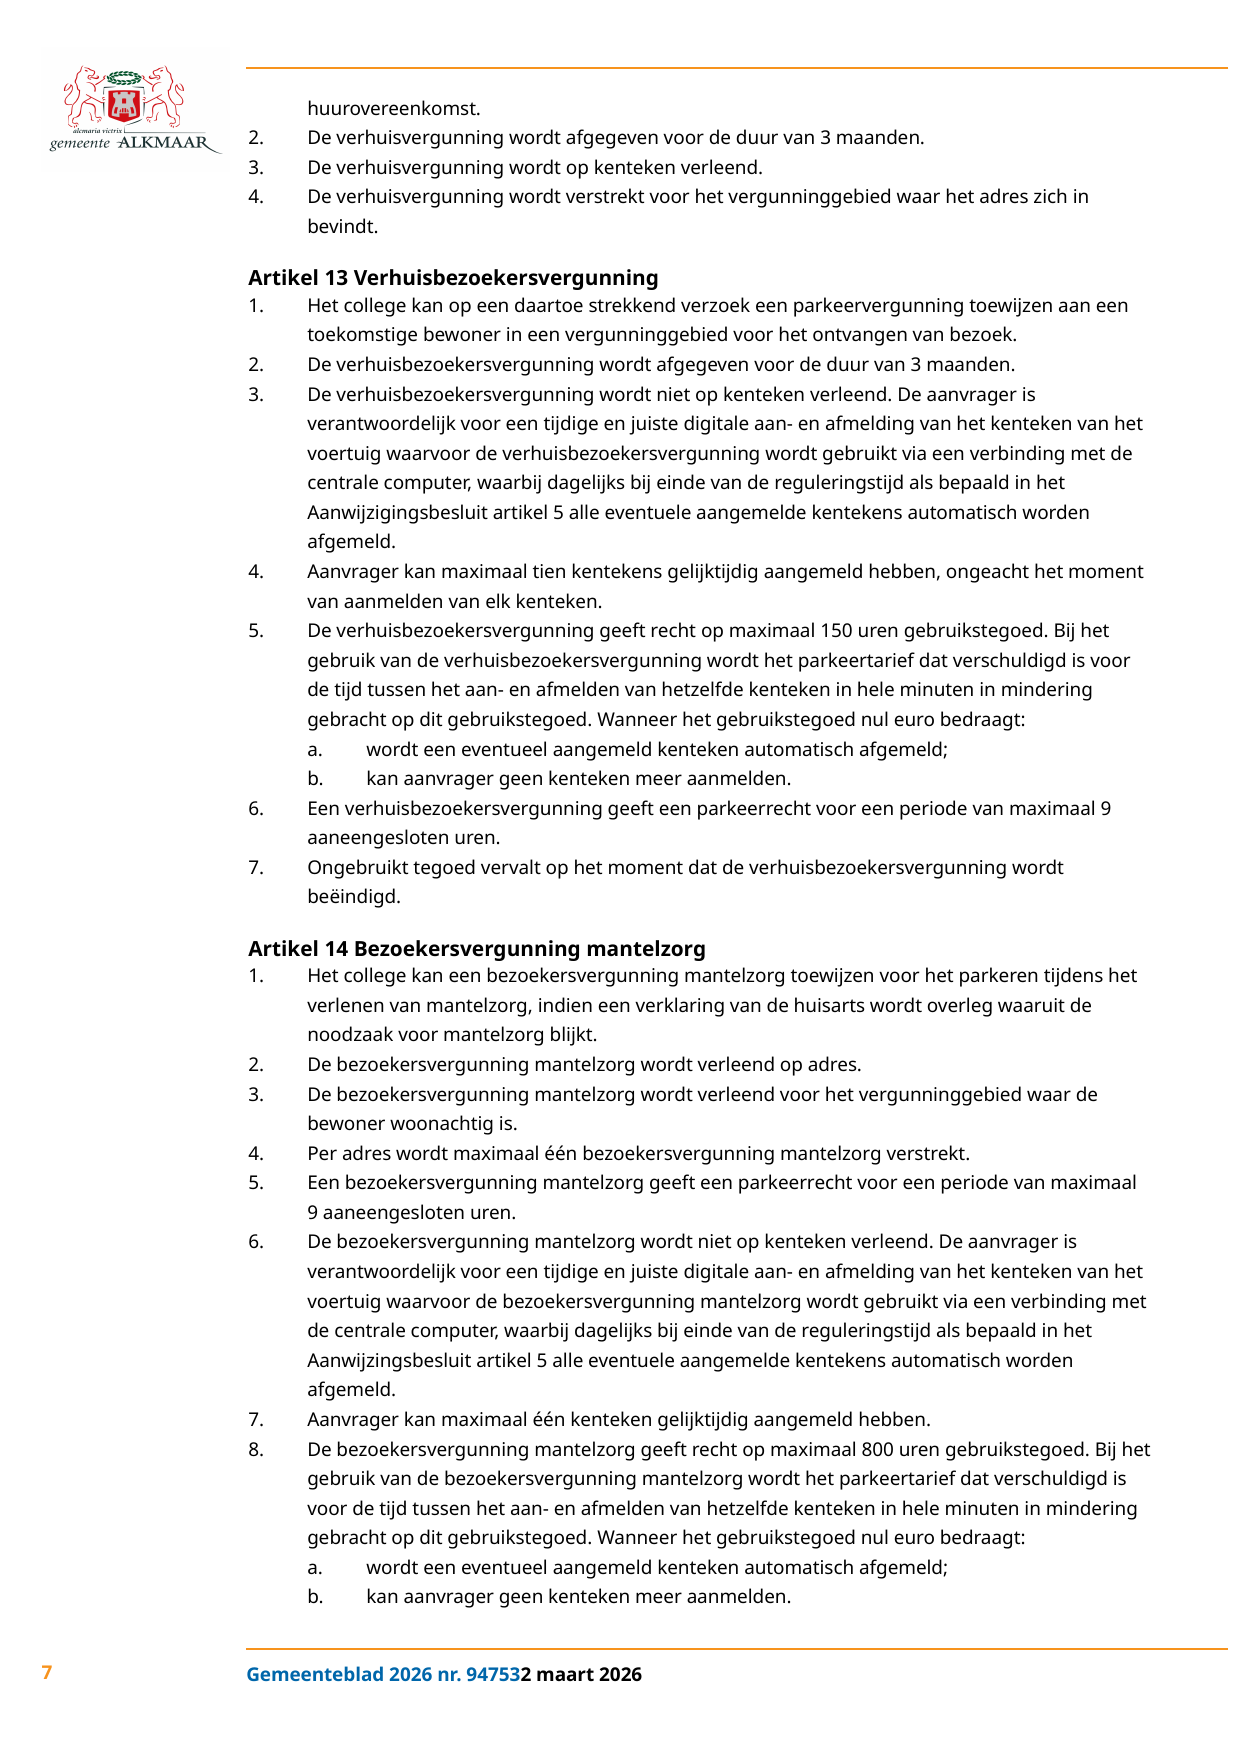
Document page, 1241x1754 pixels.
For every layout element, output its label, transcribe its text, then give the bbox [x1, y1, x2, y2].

list De bezoekersvergunning mantelzorg wordt verleend voor het vergunninggebied waar de bewoner woonachtig is. [248, 1081, 1152, 1136]
list Ongebruikt tegoed vervalt op het moment dat de verhuisbezoekersvergunning wordt beëindigd. [248, 854, 1152, 909]
list Een bezoekersvergunning mantelzorg geeft een parkeerrecht voor een periode van maximaal 9 aaneengesloten uren. [248, 1169, 1152, 1225]
list De verhuisvergunning wordt afgegeven voor de duur van 3 maanden. [248, 124, 1152, 150]
list De bezoekersvergunning mantelzorg wordt verleend op adres. [248, 1051, 1152, 1077]
list wordt een eventueel aangemeld kenteken automatisch afgemeld; [307, 1554, 1152, 1580]
list Per adres wordt maximaal één bezoekersvergunning mantelzorg verstrekt. [248, 1140, 1152, 1166]
picture [41, 47, 231, 172]
list Een verhuisbezoekersvergunning geeft een parkeerrecht voor een periode van maximaal 9 aaneengesloten uren. [248, 795, 1152, 850]
list De verhuisbezoekersvergunning wordt niet op kenteken verleend. De aanvrager is verantwoordelijk voor een tijdige en juiste digitale aan- en afmelding van het kenteken van het voertuig waarvoor de verhuisbezoekersvergunning wordt gebruikt via een verbinding met de centrale computer, waarbij dagelijks bij einde van de reguleringstijd als bepaald in het Aanwijzigingsbesluit artikel 5 alle eventuele aangemelde kentekens automatisch worden afgemeld. [248, 381, 1152, 554]
text Artikel 14 Bezoekersvergunning mantelzorg [248, 934, 1152, 962]
text Artikel 13 Verhuisbezoekersvergunning [248, 263, 1152, 292]
list De verhuisbezoekersvergunning wordt afgegeven voor de duur van 3 maanden. [248, 351, 1152, 377]
list Het college kan een bezoekersvergunning mantelzorg toewijzen voor het parkeren tijdens het verlenen van mantelzorg, indien een verklaring van de huisarts wordt overleg waaruit de noodzaak voor mantelzorg blijkt. [248, 962, 1152, 1047]
list Aanvrager kan maximaal één kenteken gelijktijdig aangemeld hebben. [248, 1406, 1152, 1432]
list De bezoekersvergunning mantelzorg geeft recht op maximaal 800 uren gebruikstegoed. Bij het gebruik van de bezoekersvergunning mantelzorg wordt het parkeertarief dat verschuldigd is voor de tijd tussen het aan- en afmelden van hetzelfde kenteken in hele minuten in mindering gebracht op dit gebruikstegoed. Wanneer het gebruikstegoed nul euro bedraagt: [248, 1436, 1152, 1550]
list Aanvrager kan maximaal tien kentekens gelijktijdig aangemeld hebben, ongeacht het moment van aanmelden van elk kenteken. [248, 558, 1152, 613]
list kan aanvrager geen kenteken meer aanmelden. [307, 1584, 1152, 1609]
list De verhuisvergunning wordt verstrekt voor het vergunninggebied waar het adres zich in bevindt. [248, 183, 1152, 239]
list kan aanvrager geen kenteken meer aanmelden. [307, 765, 1152, 791]
list Het college kan op een daartoe strekkend verzoek een parkeervergunning toewijzen aan een toekomstige bewoner in een vergunninggebied voor het ontvangen van bezoek. [248, 292, 1152, 347]
list De verhuisvergunning wordt op kenteken verleend. [248, 154, 1152, 180]
list huurovereenkomst. [248, 95, 1152, 121]
list De bezoekersvergunning mantelzorg wordt niet op kenteken verleend. De aanvrager is verantwoordelijk voor een tijdige en juiste digitale aan- en afmelding van het kenteken van het voertuig waarvoor de bezoekersvergunning mantelzorg wordt gebruikt via een verbinding met de centrale computer, waarbij dagelijks bij einde van de reguleringstijd als bepaald in het Aanwijzingsbesluit artikel 5 alle eventuele aangemelde kentekens automatisch worden afgemeld. [248, 1229, 1152, 1402]
list wordt een eventueel aangemeld kenteken automatisch afgemeld; [307, 736, 1152, 761]
list De verhuisbezoekersvergunning geeft recht op maximaal 150 uren gebruikstegoed. Bij het gebruik van de verhuisbezoekersvergunning wordt het parkeertarief dat verschuldigd is voor de tijd tussen het aan- en afmelden van hetzelfde kenteken in hele minuten in mindering gebracht op dit gebruikstegoed. Wanneer het gebruikstegoed nul euro bedraagt: [248, 617, 1152, 732]
